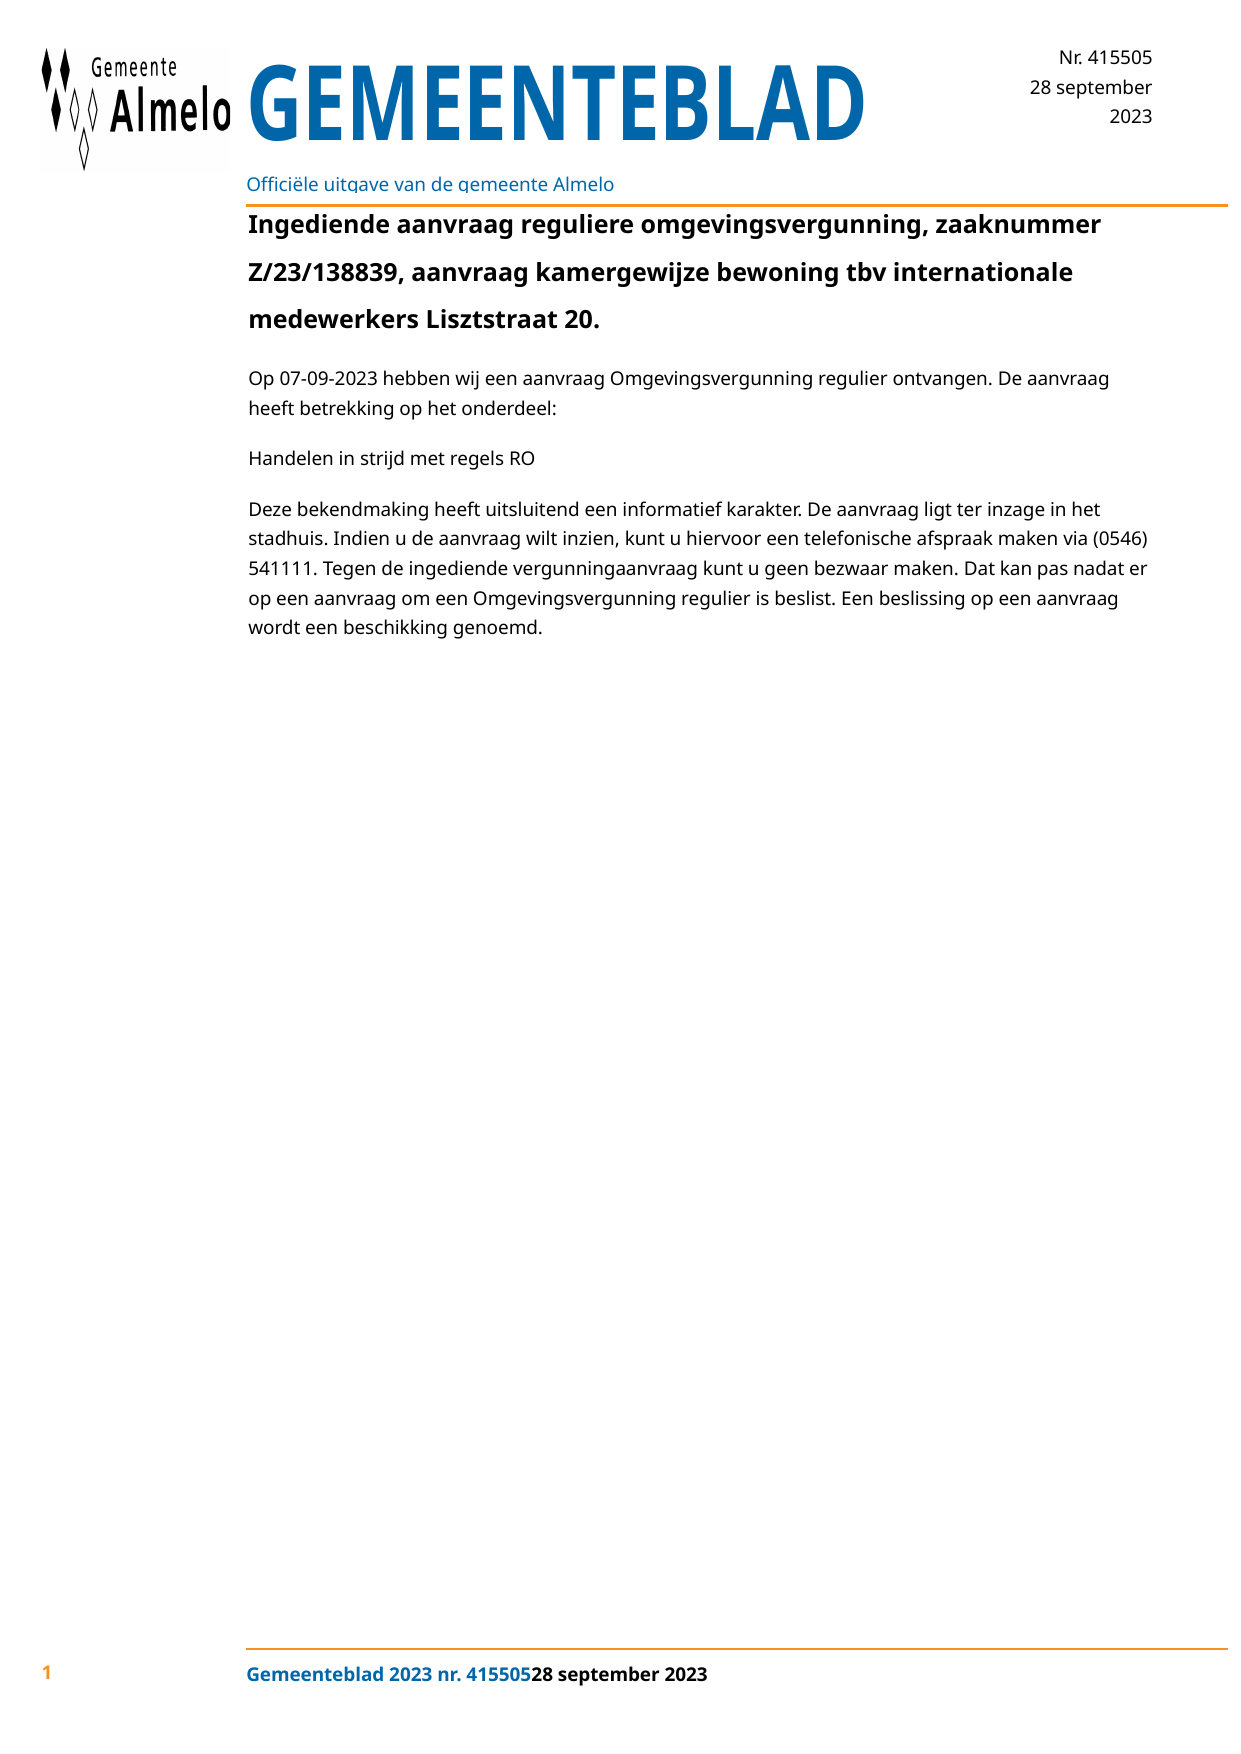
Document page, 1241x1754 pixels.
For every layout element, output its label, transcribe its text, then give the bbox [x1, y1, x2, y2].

text Op 07-09-2023 hebben wij een aanvraag Omgevingsvergunning regulier ontvangen. De aanvraag heeft betrekking op het onderdeel: [248, 366, 1152, 421]
text Ingediende aanvraag reguliere omgevingsvergunning, zaaknummer Z/23/138839, aanvraag kamergewijze bewoning tbv internationale medewerkers Lisztstraat 20. [248, 207, 1152, 336]
text Handelen in strijd met regels RO [248, 446, 1152, 471]
text Deze bekendmaking heeft uitsluitend een informatief karakter. De aanvraag ligt ter inzage in het stadhuis. Indien u de aanvraag wilt inzien, kunt u hiervoor een telefonische afspraak maken via (0546) 541111. Tegen de ingediende vergunningaanvraag kunt u geen bezwaar maken. Dat kan pas nadat er op een aanvraag om een Omgevingsvergunning regulier is beslist. Een beslissing op een aanvraag wordt een beschikking genoemd. [248, 496, 1152, 640]
picture [41, 47, 231, 172]
